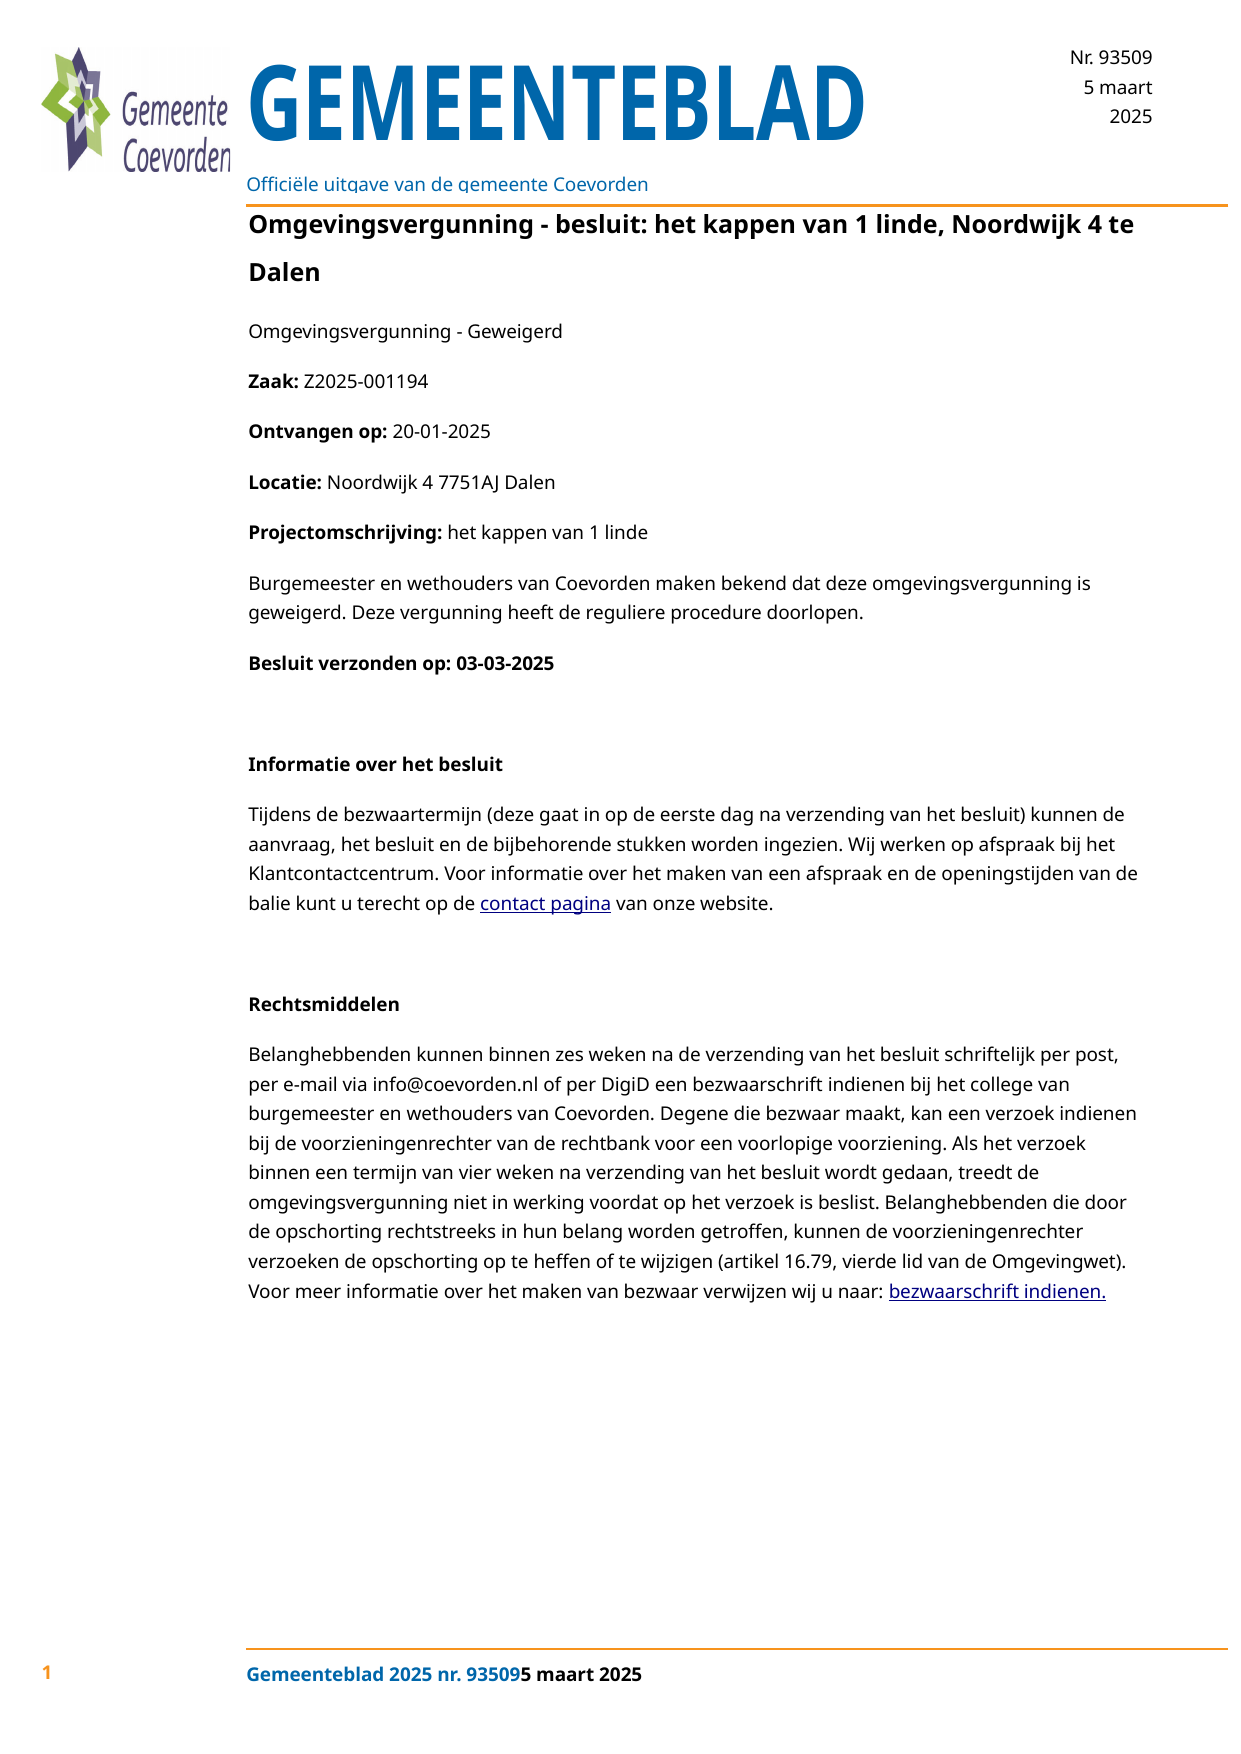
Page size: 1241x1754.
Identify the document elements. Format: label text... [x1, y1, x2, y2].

text Informatie over het besluit [248, 751, 1152, 777]
text Omgevingsvergunning - besluit: het kappen van 1 linde, Noordwijk 4 te Dalen [248, 207, 1152, 288]
text Burgemeester en wethouders van Coevorden maken bekend dat deze omgevingsvergunning is geweigerd. Deze vergunning heeft de reguliere procedure doorlopen. [248, 570, 1152, 625]
text Locatie: Noordwijk 4 7751AJ Dalen [248, 469, 1152, 495]
text Projectomschrijving: het kappen van 1 linde [248, 519, 1152, 545]
text Ontvangen op: 20-01-2025 [248, 419, 1152, 444]
text Omgevingsvergunning - Geweigerd [248, 318, 1152, 344]
picture [41, 47, 231, 172]
text Besluit verzonden op: 03-03-2025 [248, 650, 1152, 676]
text Tijdens de bezwaartermijn (deze gaat in op de eerste dag na verzending van het besluit) kunnen de aanvraag, het besluit en de bijbehorende stukken worden ingezien. Wij werken op afspraak bij het Klantcontactcentrum. Voor informatie over het maken van een afspraak en de openingstijden van de balie kunt u terecht op de contact pagina van onze website. [248, 801, 1152, 916]
text Belanghebbenden kunnen binnen zes weken na de verzending van het besluit schriftelijk per post, per e-mail via info@coevorden.nl of per DigiD een bezwaarschrift indienen bij het college van burgemeester en wethouders van Coevorden. Degene die bezwaar maakt, kan een verzoek indienen bij de voorzieningenrechter van de rechtbank voor een voorlopige voorziening. Als het verzoek binnen een termijn van vier weken na verzending van het besluit wordt gedaan, treedt de omgevingsvergunning niet in werking voordat op het verzoek is beslist. Belanghebbenden die door de opschorting rechtstreeks in hun belang worden getroffen, kunnen de voorzieningenrechter verzoeken de opschorting op te heffen of te wijzigen (artikel 16.79, vierde lid van de Omgevingwet). Voor meer informatie over het maken van bezwaar verwijzen wij u naar: bezwaarschrift indienen. [248, 1041, 1152, 1304]
text Rechtsmiddelen [248, 991, 1152, 1017]
text Zaak: Z2025-001194 [248, 368, 1152, 394]
